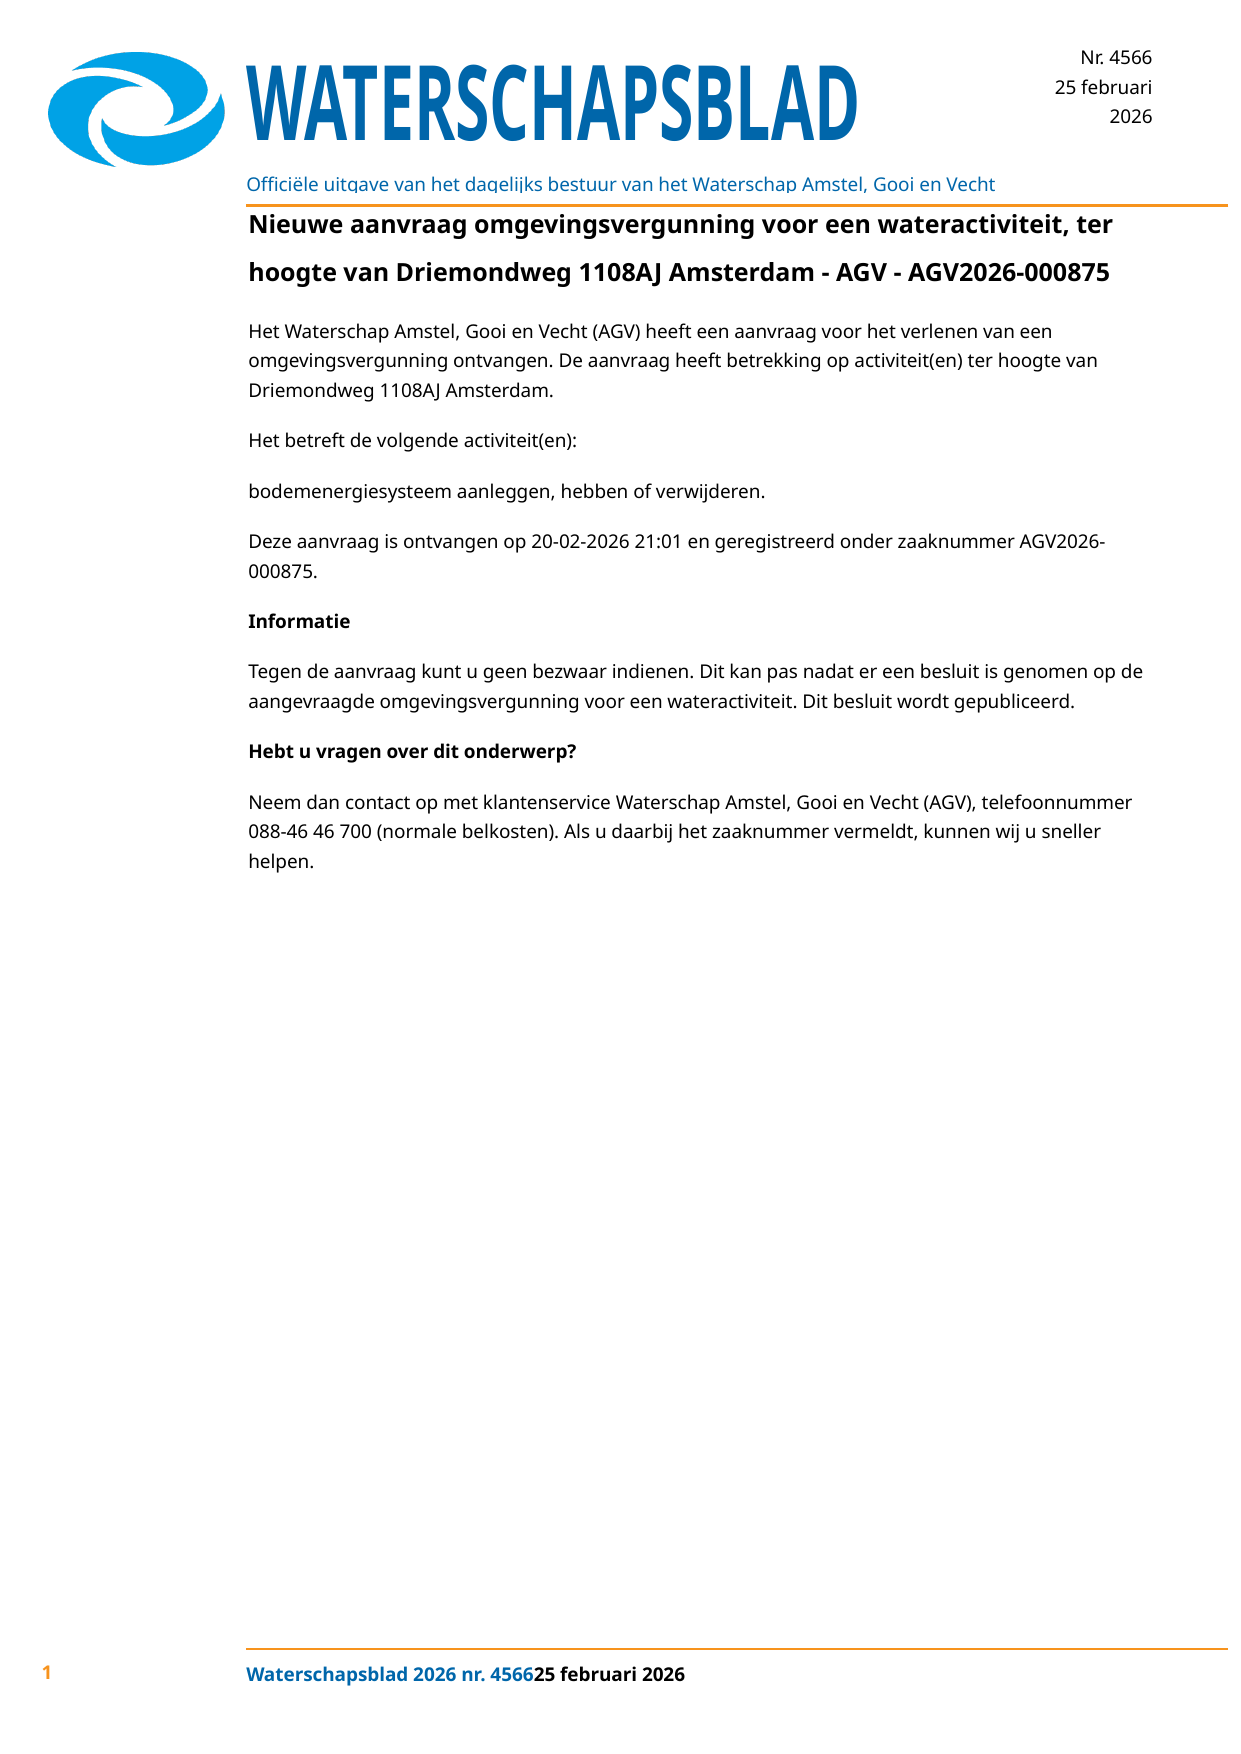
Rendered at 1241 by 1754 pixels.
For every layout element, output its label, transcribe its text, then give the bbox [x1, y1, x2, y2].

text Het betreft de volgende activiteit(en): [248, 427, 1152, 453]
text Neem dan contact op met klantenservice Waterschap Amstel, Gooi en Vecht (AGV), telefoonnummer 088-46 46 700 (normale belkosten). Als u daarbij het zaaknummer vermeldt, kunnen wij u sneller helpen. [248, 789, 1152, 874]
text Deze aanvraag is ontvangen op 20-02-2026 21:01 en geregistreerd onder zaaknummer AGV2026-000875. [248, 528, 1152, 584]
text Het Waterschap Amstel, Gooi en Vecht (AGV) heeft een aanvraag voor het verlenen van een omgevingsvergunning ontvangen. De aanvraag heeft betrekking op activiteit(en) ter hoogte van Driemondweg 1108AJ Amsterdam. [248, 318, 1152, 403]
picture [41, 47, 231, 172]
text Hebt u vragen over dit onderwerp? [248, 739, 1152, 764]
text bodemenergiesysteem aanleggen, hebben of verwijderen. [248, 478, 1152, 504]
text Tegen de aanvraag kunt u geen bezwaar indienen. Dit kan pas nadat er een besluit is genomen op de aangevraagde omgevingsvergunning voor een wateractiviteit. Dit besluit wordt gepubliceerd. [248, 659, 1152, 714]
text Informatie [248, 608, 1152, 634]
text Nieuwe aanvraag omgevingsvergunning voor een wateractiviteit, ter hoogte van Driemondweg 1108AJ Amsterdam - AGV - AGV2026-000875 [248, 207, 1152, 288]
